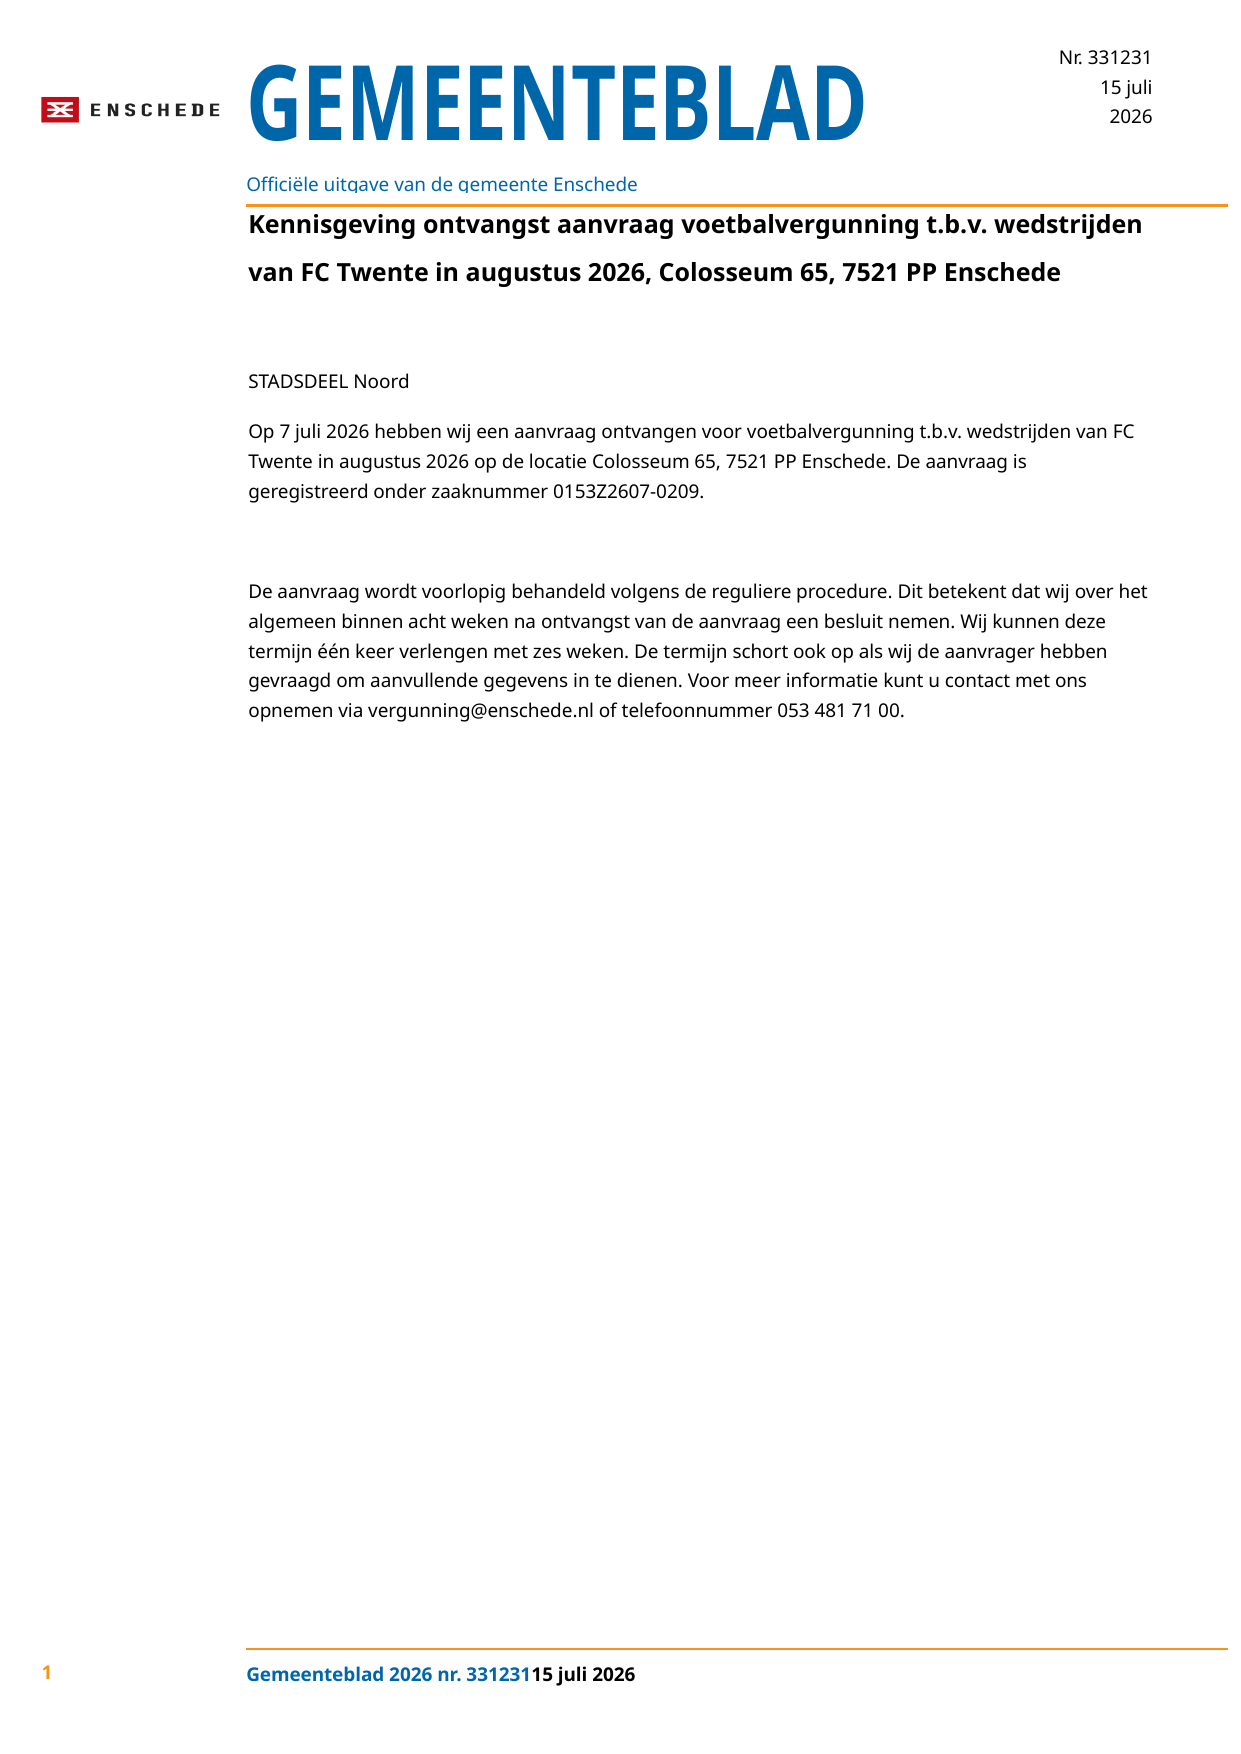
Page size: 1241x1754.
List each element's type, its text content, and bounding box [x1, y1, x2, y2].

text Op 7 juli 2026 hebben wij een aanvraag ontvangen voor voetbalvergunning t.b.v. wedstrijden van FC Twente in augustus 2026 op de locatie Colosseum 65, 7521 PP Enschede. De aanvraag is geregistreerd onder zaaknummer 0153Z2607-0209. [248, 419, 1152, 504]
picture [41, 47, 231, 172]
text STADSDEEL Noord [248, 368, 1152, 394]
text De aanvraag wordt voorlopig behandeld volgens de reguliere procedure. Dit betekent dat wij over het algemeen binnen acht weken na ontvangst van de aanvraag een besluit nemen. Wij kunnen deze termijn één keer verlengen met zes weken. De termijn schort ook op als wij de aanvrager hebben gevraagd om aanvullende gegevens in te dienen. Voor meer informatie kunt u contact met ons opnemen via vergunning@enschede.nl of telefoonnummer 053 481 71 00. [248, 579, 1152, 723]
text Kennisgeving ontvangst aanvraag voetbalvergunning t.b.v. wedstrijden van FC Twente in augustus 2026, Colosseum 65, 7521 PP Enschede [248, 207, 1152, 288]
